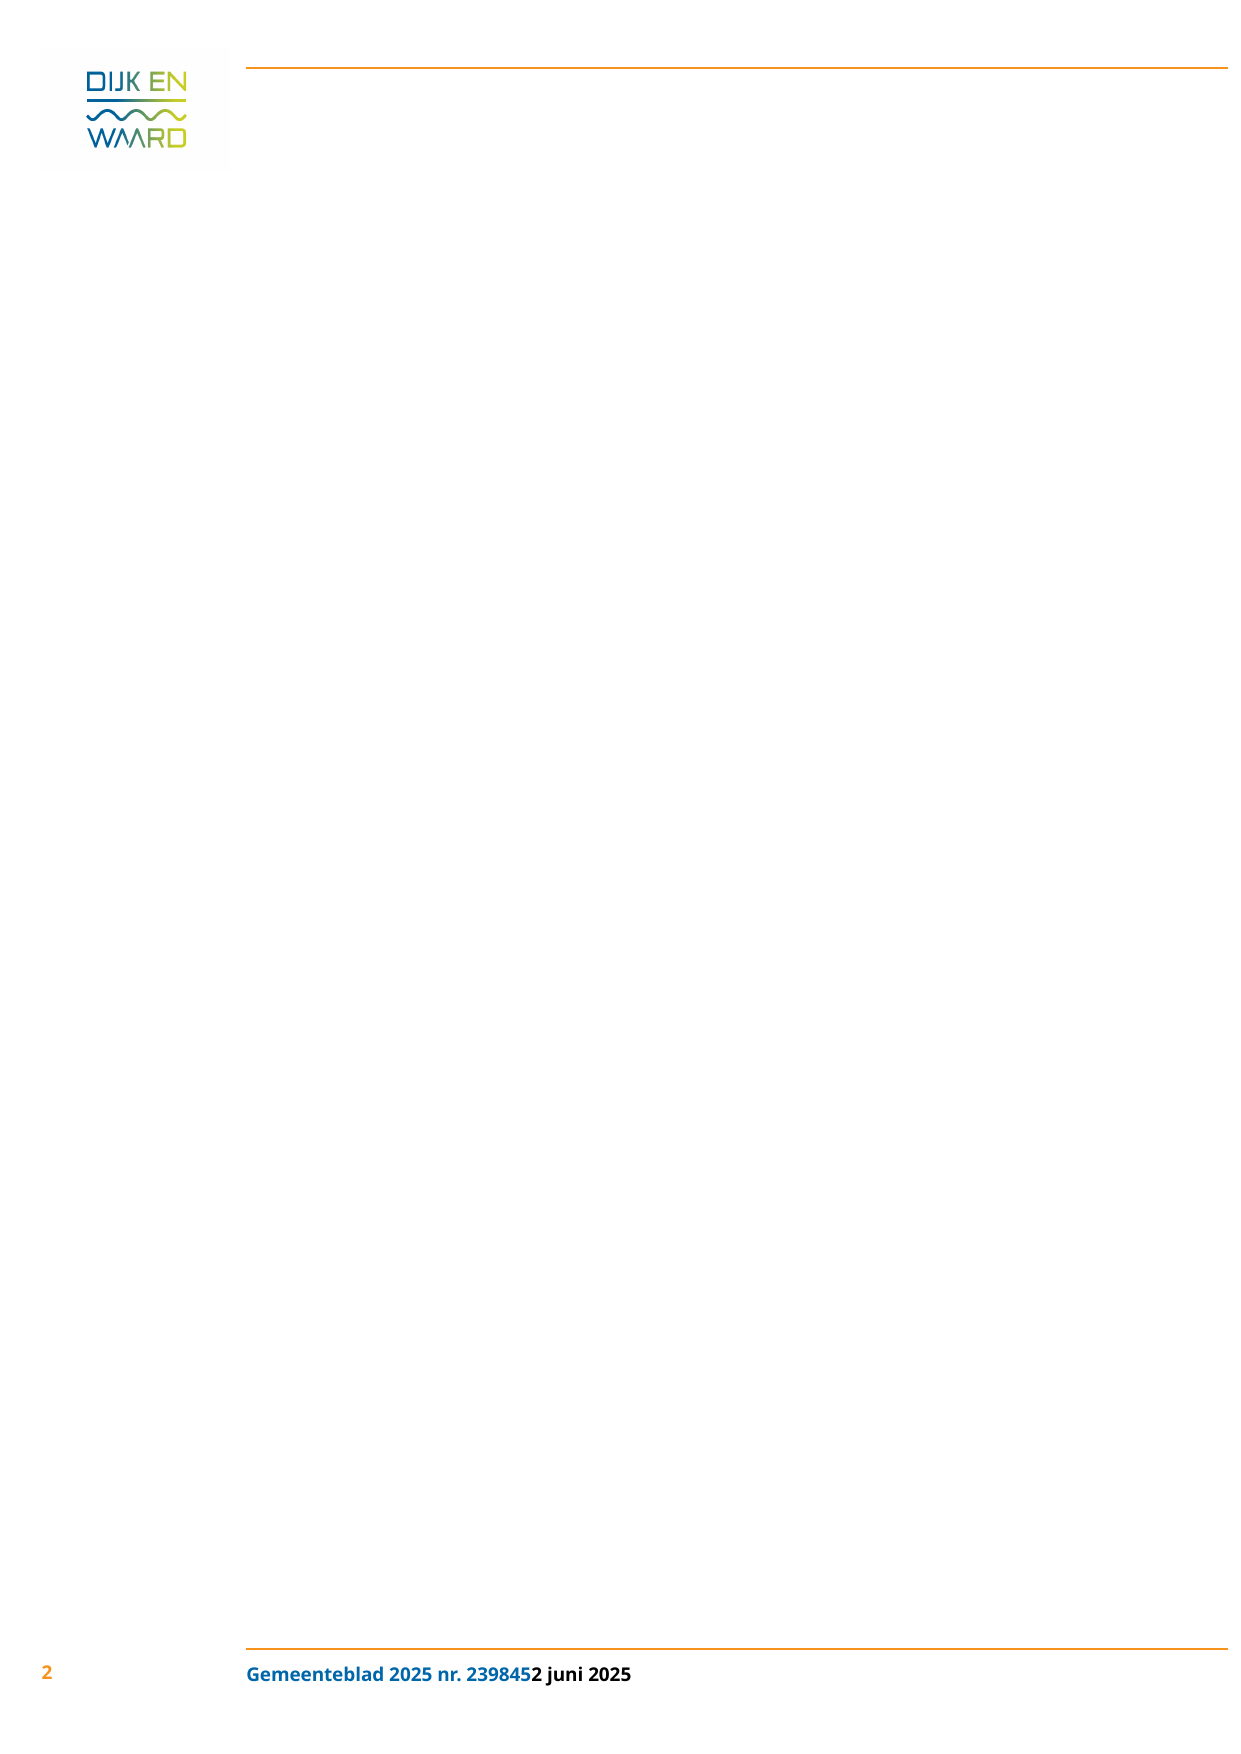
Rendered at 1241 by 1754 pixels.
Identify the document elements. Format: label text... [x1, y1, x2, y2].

text ﻿ [248, 196, 1152, 225]
picture [41, 47, 231, 172]
